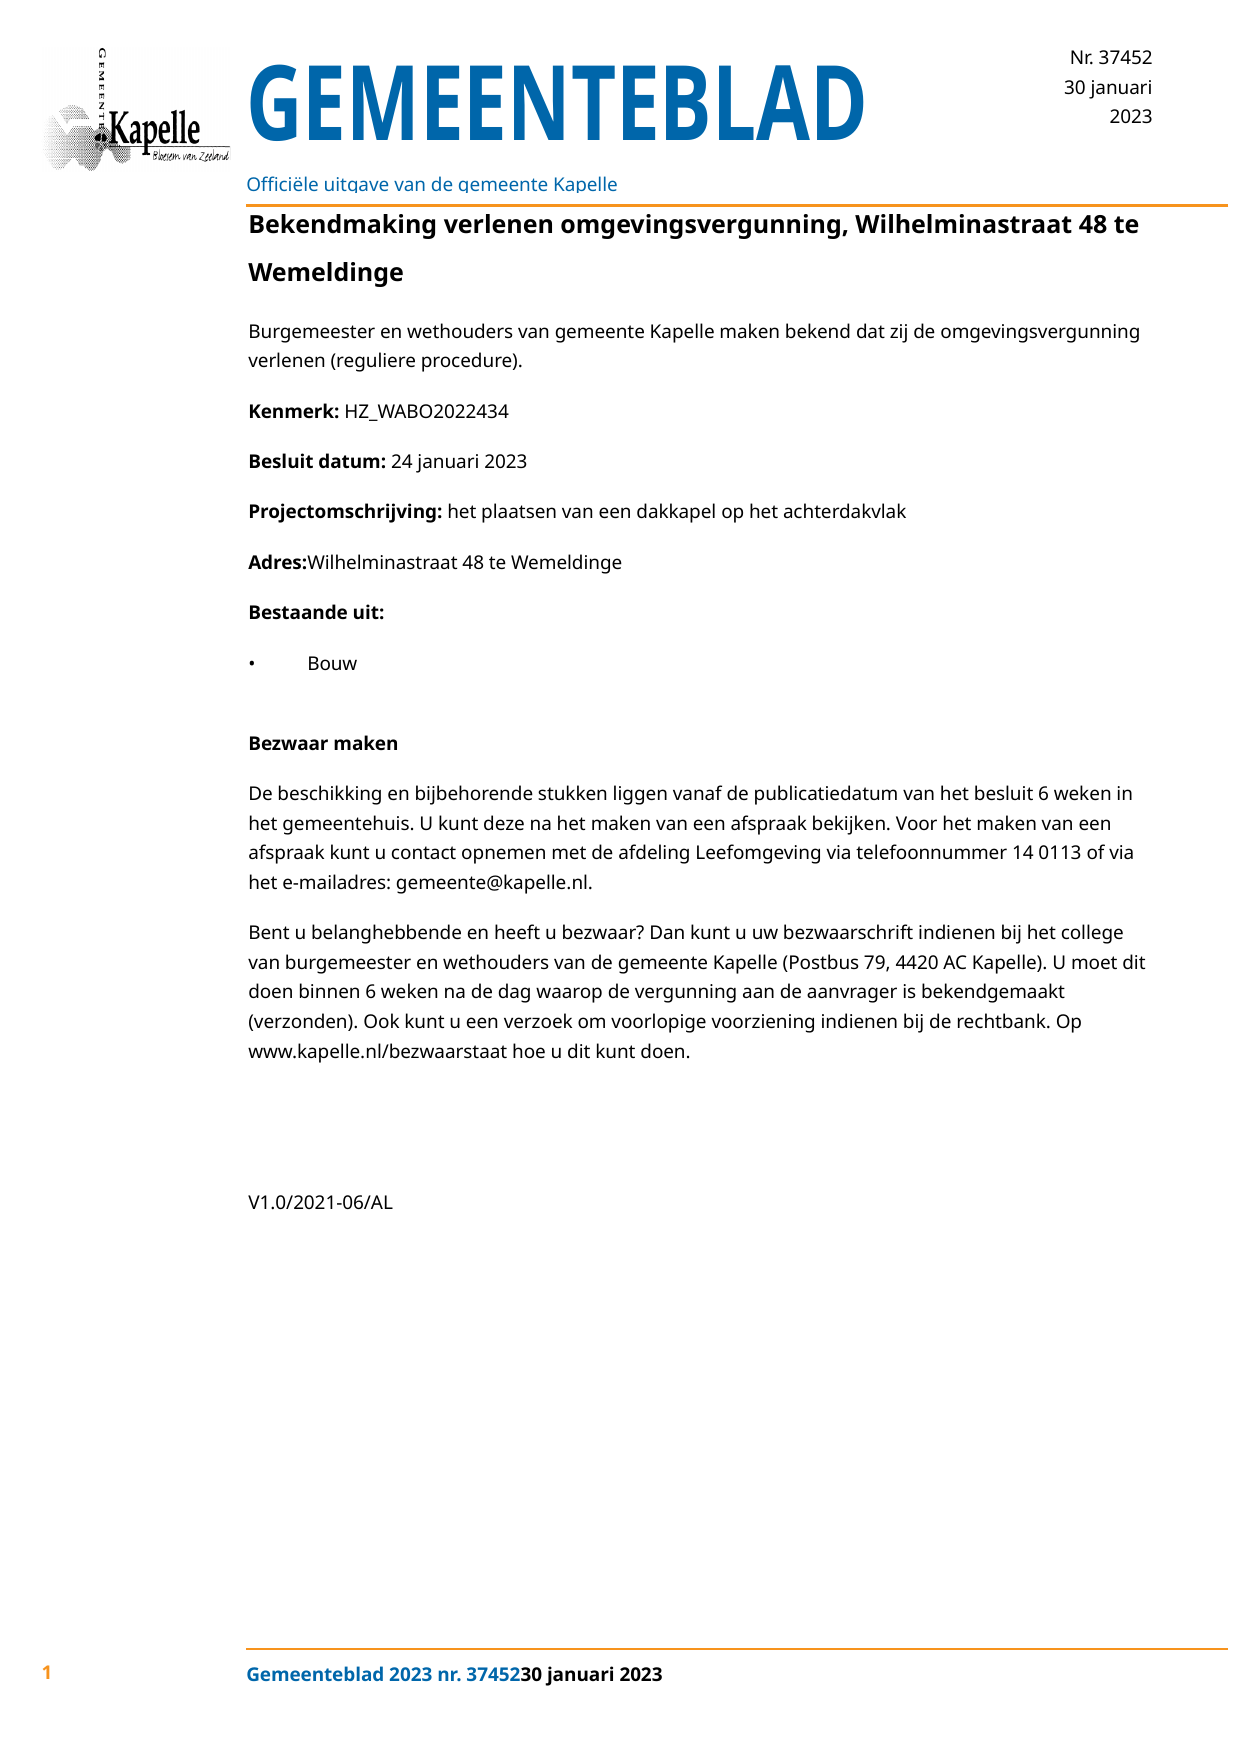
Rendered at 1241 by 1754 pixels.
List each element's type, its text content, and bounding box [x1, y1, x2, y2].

text Burgemeester en wethouders van gemeente Kapelle maken bekend dat zij de omgevingsvergunning verlenen (reguliere procedure). [248, 318, 1152, 373]
list Bouw [248, 650, 1152, 676]
text Adres:Wilhelminastraat 48 te Wemeldinge [248, 549, 1152, 575]
text Bent u belanghebbende en heeft u bezwaar? Dan kunt u uw bezwaarschrift indienen bij het college van burgemeester en wethouders van de gemeente Kapelle (Postbus 79, 4420 AC Kapelle). U moet dit doen binnen 6 weken na de dag waarop de vergunning aan de aanvrager is bekendgemaakt (verzonden). Ook kunt u een verzoek om voorlopige voorziening indienen bij de rechtbank. Op www.kapelle.nl/bezwaarstaat hoe u dit kunt doen. [248, 919, 1152, 1064]
text Besluit datum: 24 januari 2023 [248, 448, 1152, 474]
text Bestaande uit: [248, 599, 1152, 625]
text Projectomschrijving: het plaatsen van een dakkapel op het achterdakvlak [248, 499, 1152, 524]
picture [41, 47, 231, 172]
text Bezwaar maken [248, 730, 1152, 756]
text V1.0/2021-06/AL [248, 1189, 1152, 1215]
text Kenmerk: HZ_WABO2022434 [248, 398, 1152, 424]
text De beschikking en bijbehorende stukken liggen vanaf de publicatiedatum van het besluit 6 weken in het gemeentehuis. U kunt deze na het maken van een afspraak bekijken. Voor het maken van een afspraak kunt u contact opnemen met de afdeling Leefomgeving via telefoonnummer 14 0113 of via het e-mailadres: gemeente@kapelle.nl. [248, 780, 1152, 895]
text Bekendmaking verlenen omgevingsvergunning, Wilhelminastraat 48 te Wemeldinge [248, 207, 1152, 288]
